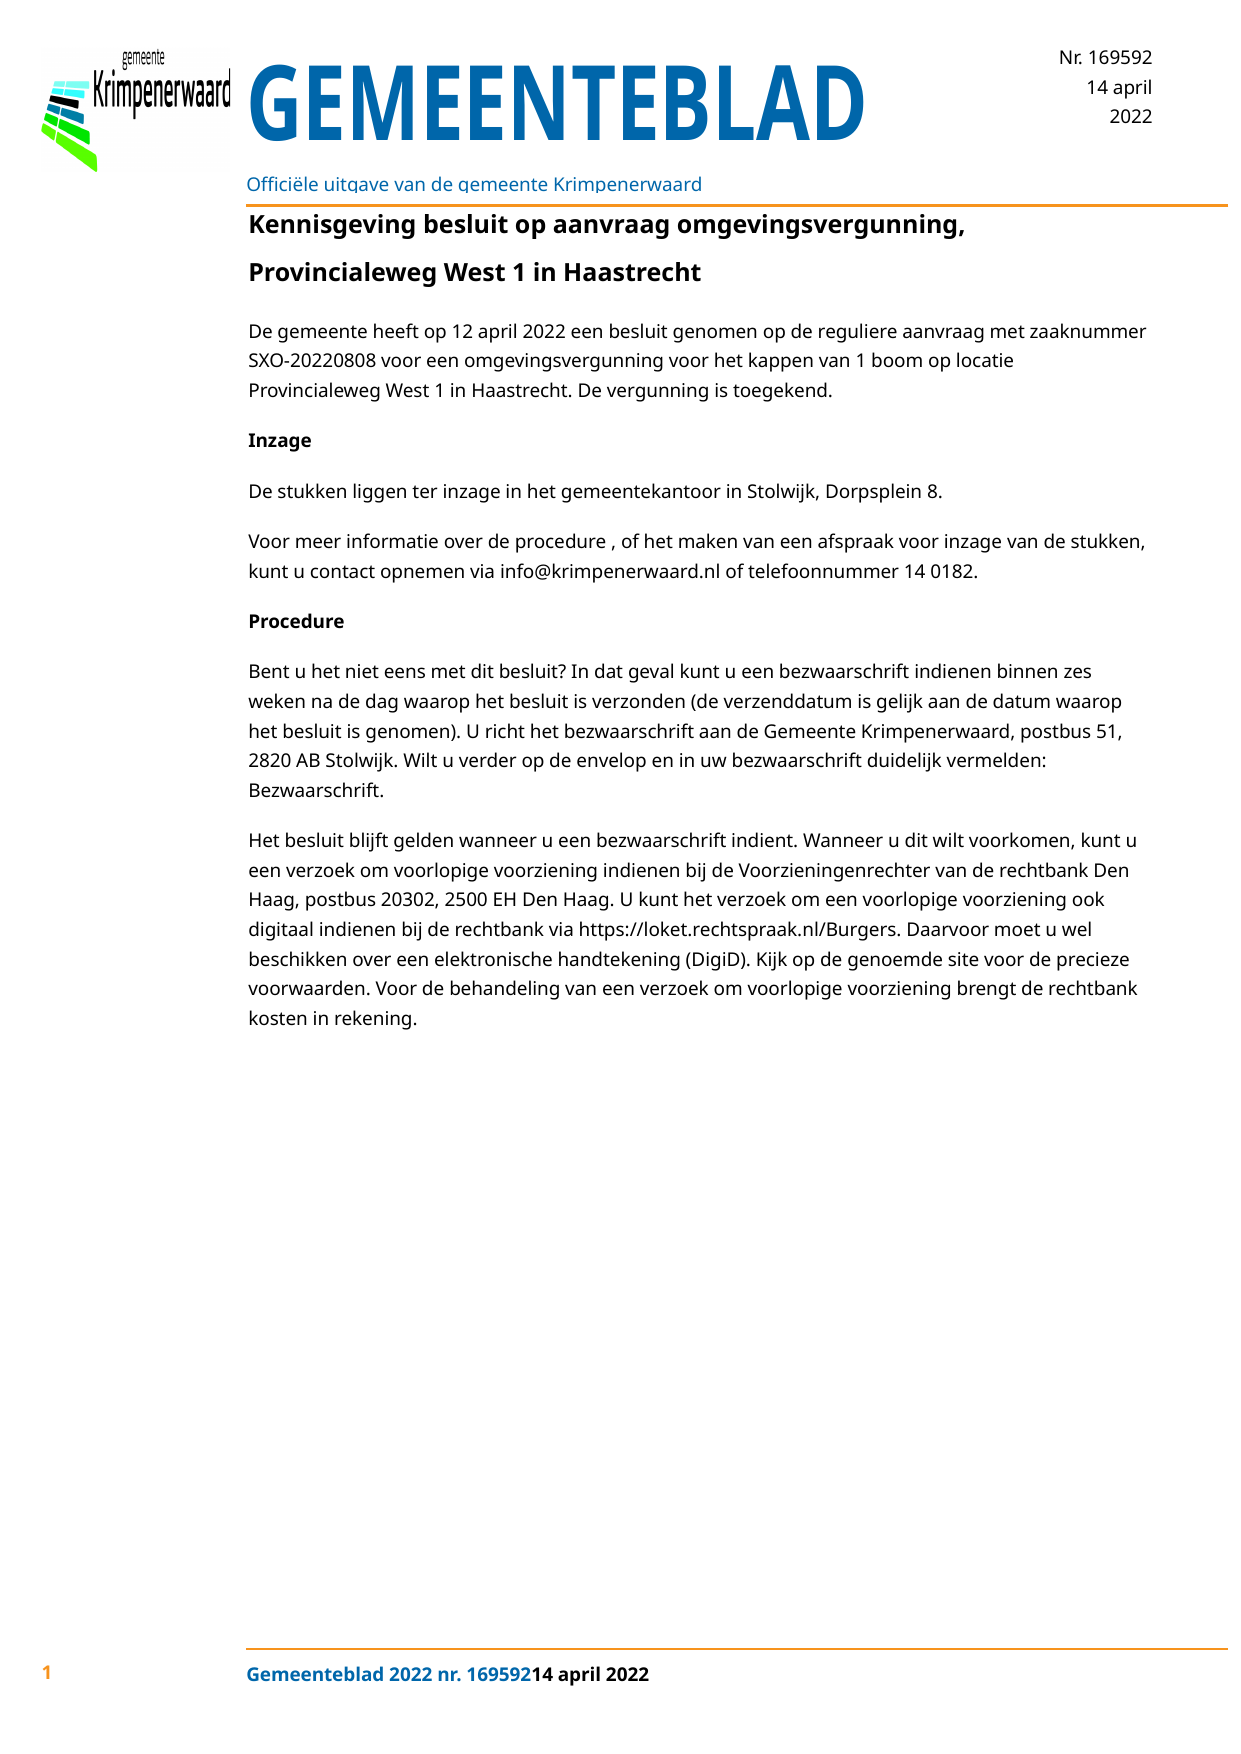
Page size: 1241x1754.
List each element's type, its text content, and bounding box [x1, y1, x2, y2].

text Inzage [248, 427, 1152, 453]
text De gemeente heeft op 12 april 2022 een besluit genomen op de reguliere aanvraag met zaaknummer SXO-20220808 voor een omgevingsvergunning voor het kappen van 1 boom op locatie Provincialeweg West 1 in Haastrecht. De vergunning is toegekend. [248, 318, 1152, 403]
text De stukken liggen ter inzage in het gemeentekantoor in Stolwijk, Dorpsplein 8. [248, 478, 1152, 504]
text Procedure [248, 608, 1152, 634]
text Bent u het niet eens met dit besluit? In dat geval kunt u een bezwaarschrift indienen binnen zes weken na de dag waarop het besluit is verzonden (de verzenddatum is gelijk aan de datum waarop het besluit is genomen). U richt het bezwaarschrift aan de Gemeente Krimpenerwaard, postbus 51, 2820 AB Stolwijk. Wilt u verder op de envelop en in uw bezwaarschrift duidelijk vermelden: Bezwaarschrift. [248, 659, 1152, 803]
picture [41, 47, 231, 172]
text Voor meer informatie over de procedure , of het maken van een afspraak voor inzage van de stukken, kunt u contact opnemen via info@krimpenerwaard.nl of telefoonnummer 14 0182. [248, 528, 1152, 584]
text Kennisgeving besluit op aanvraag omgevingsvergunning, Provincialeweg West 1 in Haastrecht [248, 207, 1152, 288]
text Het besluit blijft gelden wanneer u een bezwaarschrift indient. Wanneer u dit wilt voorkomen, kunt u een verzoek om voorlopige voorziening indienen bij de Voorzieningenrechter van de rechtbank Den Haag, postbus 20302, 2500 EH Den Haag. U kunt het verzoek om een voorlopige voorziening ook digitaal indienen bij de rechtbank via https://loket.rechtspraak.nl/Burgers. Daarvoor moet u wel beschikken over een elektronische handtekening (DigiD). Kijk op de genoemde site voor de precieze voorwaarden. Voor de behandeling van een verzoek om voorlopige voorziening brengt de rechtbank kosten in rekening. [248, 827, 1152, 1031]
